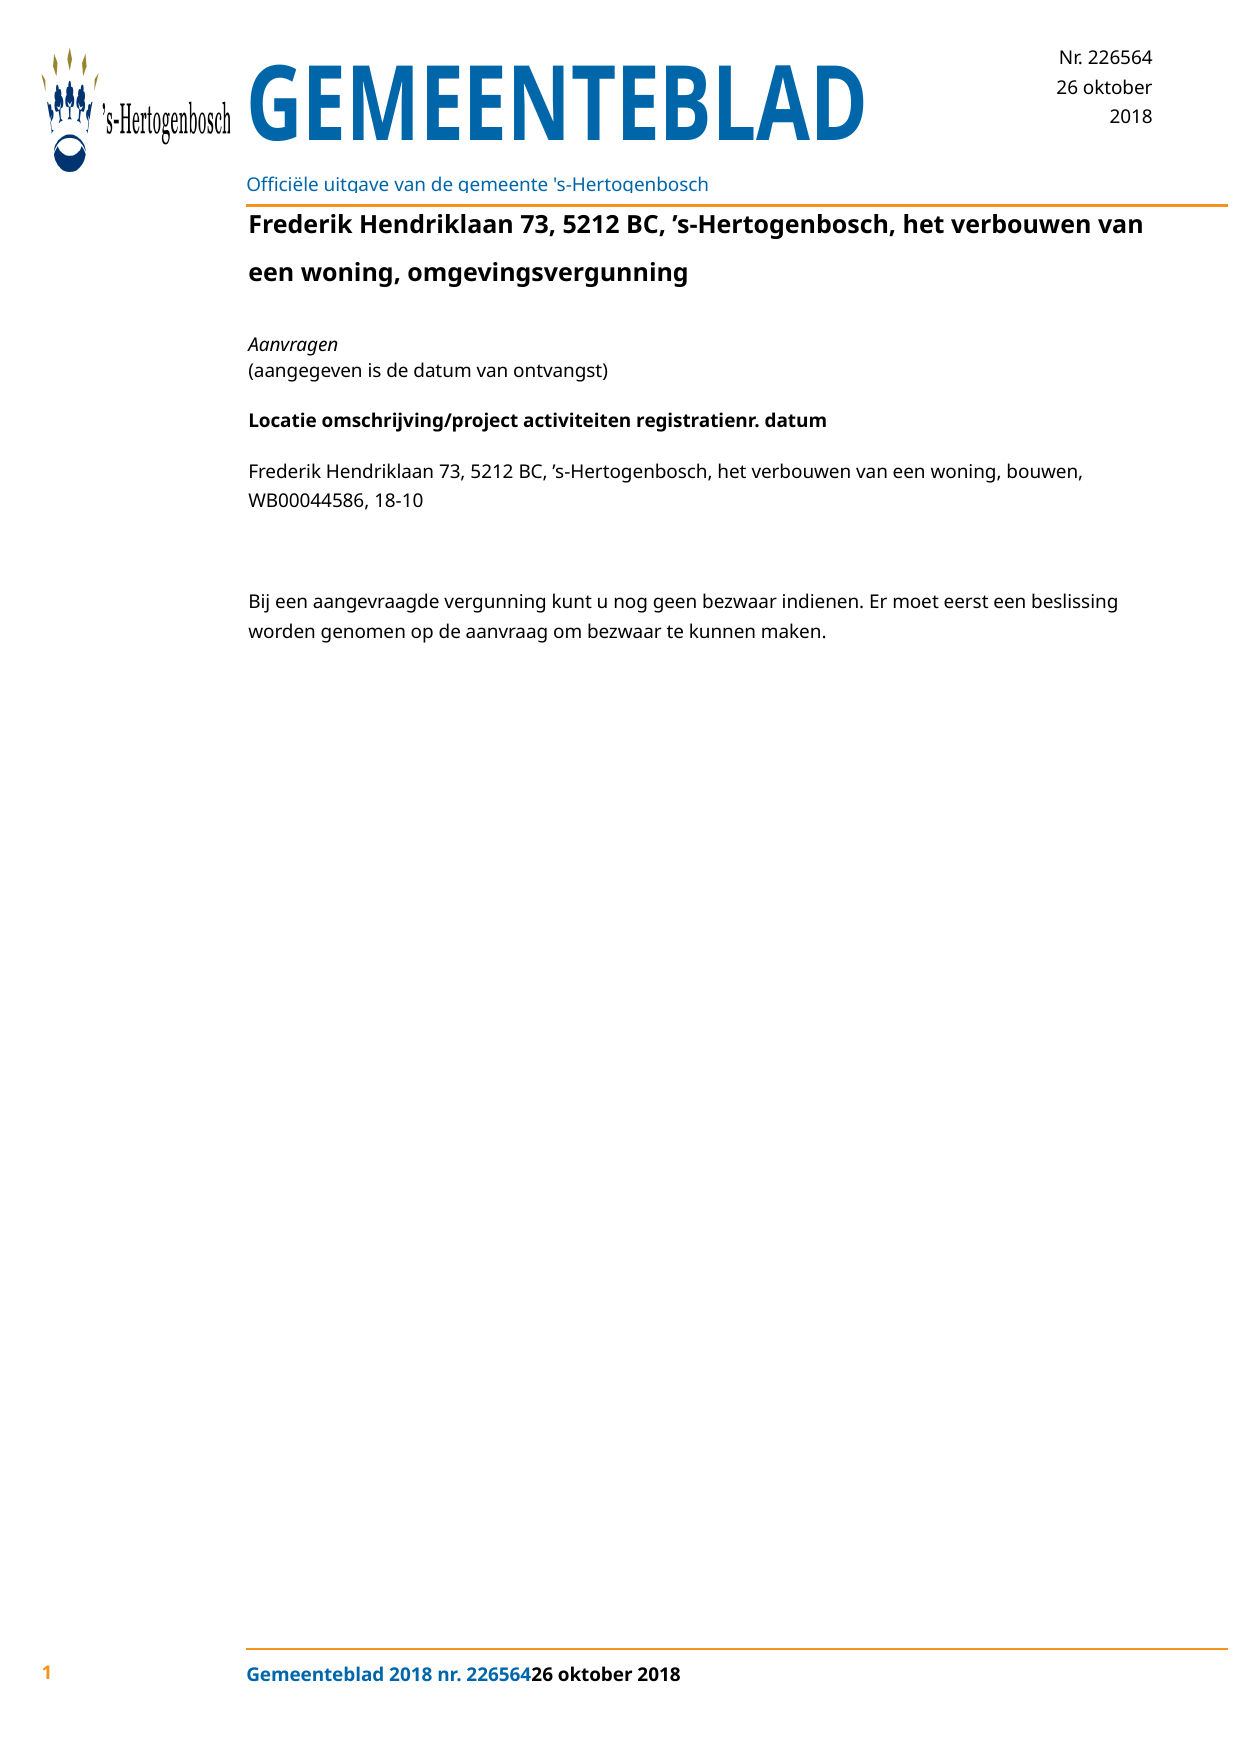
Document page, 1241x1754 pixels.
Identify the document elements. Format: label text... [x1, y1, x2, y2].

text Frederik Hendriklaan 73, 5212 BC, ’s-Hertogenbosch, het verbouwen van een woning, omgevingsvergunning [248, 207, 1152, 288]
picture [41, 47, 231, 172]
text Locatie omschrijving/project activiteiten registratienr. datum [248, 408, 1152, 433]
text (aangegeven is de datum van ontvangst) [248, 357, 1152, 383]
text Aanvragen [248, 331, 1152, 357]
text Frederik Hendriklaan 73, 5212 BC, ’s-Hertogenbosch, het verbouwen van een woning, bouwen, WB00044586, 18-10 [248, 458, 1152, 513]
text Bij een aangevraagde vergunning kunt u nog geen bezwaar indienen. Er moet eerst een beslissing worden genomen op de aanvraag om bezwaar te kunnen maken. [248, 588, 1152, 644]
